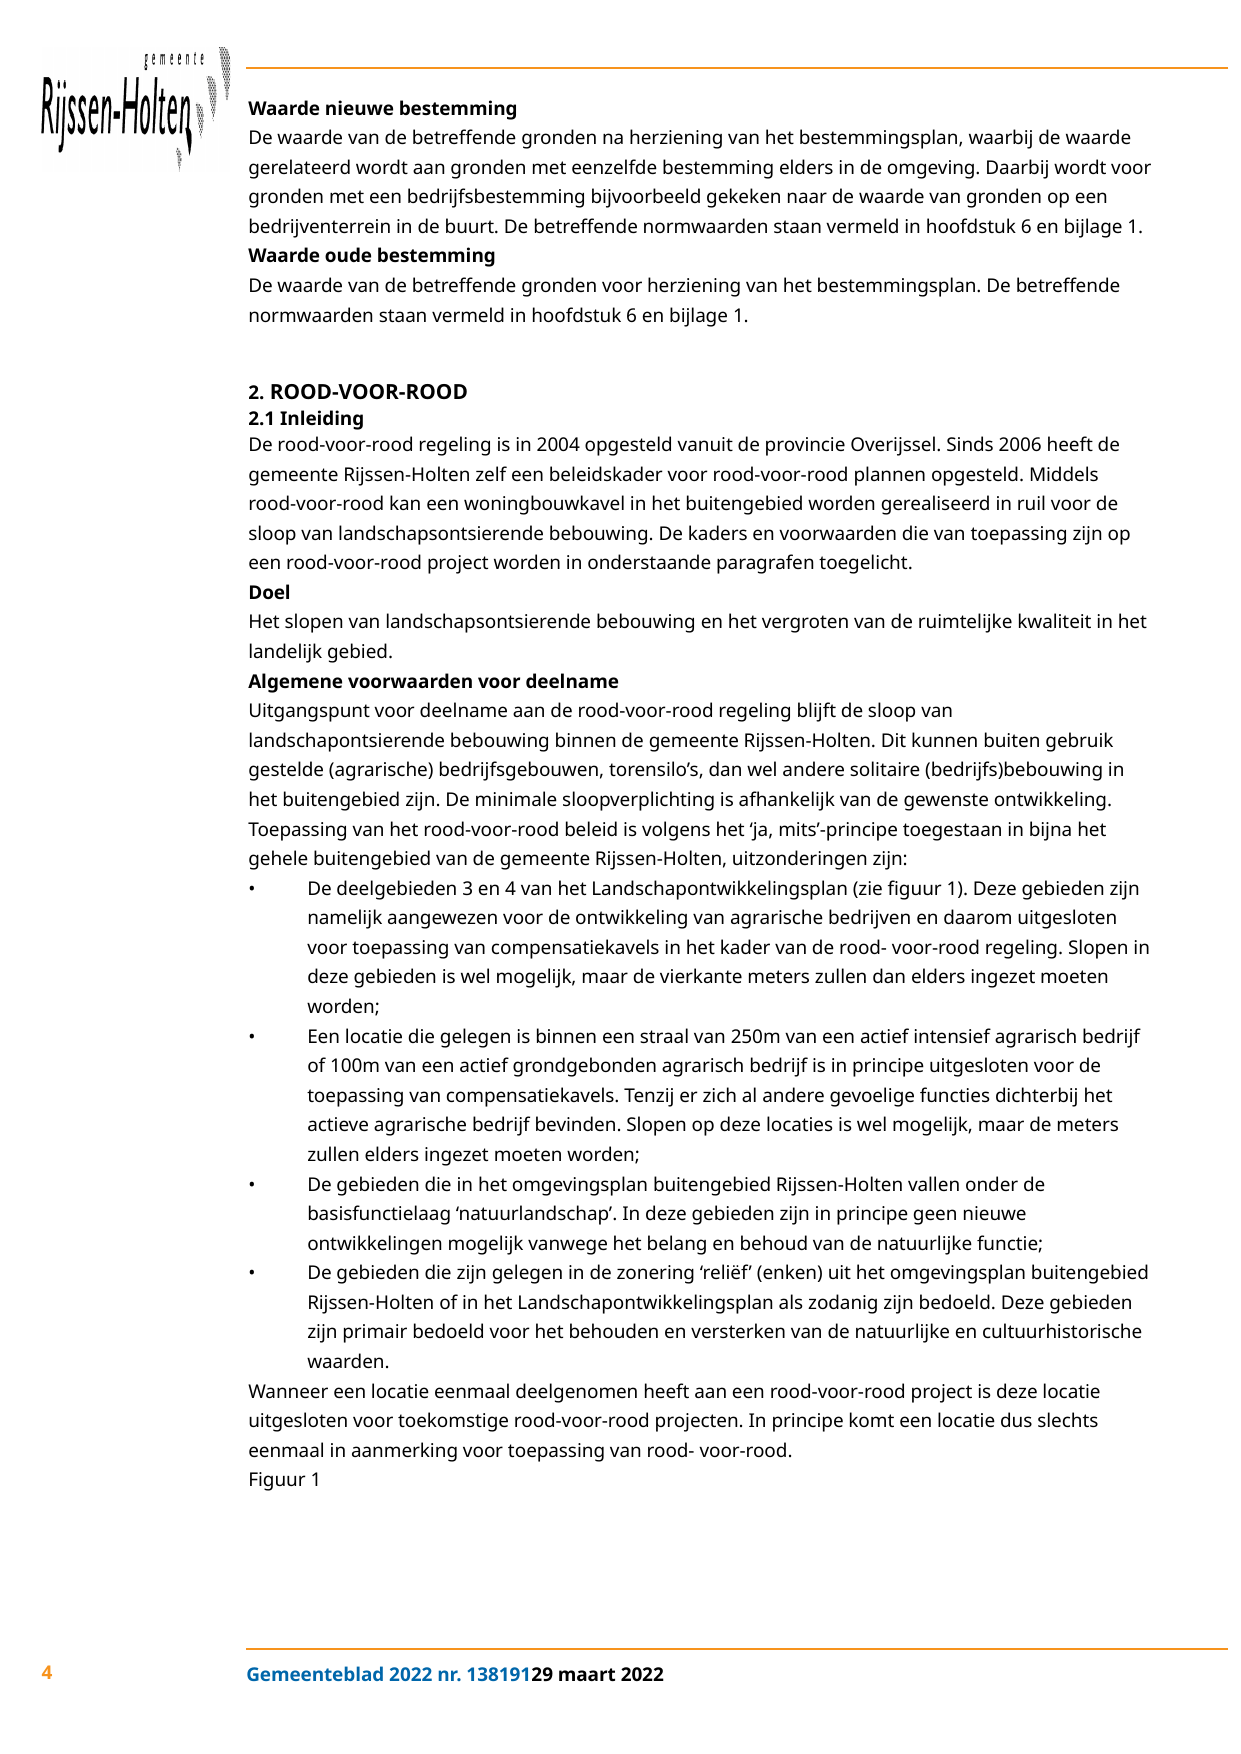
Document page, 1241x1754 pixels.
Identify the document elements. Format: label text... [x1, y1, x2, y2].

text Uitgangspunt voor deelname aan de rood-voor-rood regeling blijft de sloop van landschapontsierende bebouwing binnen de gemeente Rijssen-Holten. Dit kunnen buiten gebruik gestelde (agrarische) bedrijfsgebouwen, torensilo’s, dan wel andere solitaire (bedrijfs)bebouwing in het buitengebied zijn. De minimale sloopverplichting is afhankelijk van de gewenste ontwikkeling. [248, 697, 1152, 812]
text Waarde nieuwe bestemming [248, 95, 1152, 121]
text De waarde van de betreffende gronden voor herziening van het bestemmingsplan. De betreffende normwaarden staan vermeld in hoofdstuk 6 en bijlage 1. [248, 272, 1152, 328]
text De waarde van de betreffende gronden na herziening van het bestemmingsplan, waarbij de waarde gerelateerd wordt aan gronden met eenzelfde bestemming elders in de omgeving. Daarbij wordt voor gronden met een bedrijfsbestemming bijvoorbeeld gekeken naar de waarde van gronden op een bedrijventerrein in de buurt. De betreffende normwaarden staan vermeld in hoofdstuk 6 en bijlage 1. [248, 124, 1152, 239]
text Wanneer een locatie eenmaal deelgenomen heeft aan een rood-voor-rood project is deze locatie uitgesloten voor toekomstige rood-voor-rood projecten. In principe komt een locatie dus slechts eenmaal in aanmerking voor toepassing van rood- voor-rood. [248, 1378, 1152, 1463]
list Een locatie die gelegen is binnen een straal van 250m van een actief intensief agrarisch bedrijf of 100m van een actief grondgebonden agrarisch bedrijf is in principe uitgesloten voor de toepassing van compensatiekavels. Tenzij er zich al andere gevoelige functies dichterbij het actieve agrarische bedrijf bevinden. Slopen op deze locaties is wel mogelijk, maar de meters zullen elders ingezet moeten worden; [248, 1023, 1152, 1167]
text Waarde oude bestemming [248, 243, 1152, 268]
picture [41, 47, 231, 172]
text Toepassing van het rood-voor-rood beleid is volgens het ‘ja, mits’-principe toegestaan in bijna het gehele buitengebied van de gemeente Rijssen-Holten, uitzonderingen zijn: [248, 816, 1152, 871]
list De gebieden die in het omgevingsplan buitengebied Rijssen-Holten vallen onder de basisfunctielaag ‘natuurlandschap’. In deze gebieden zijn in principe geen nieuwe ontwikkelingen mogelijk vanwege het belang en behoud van de natuurlijke functie; [248, 1171, 1152, 1256]
text 2.1 Inleiding [248, 406, 1152, 431]
text Algemene voorwaarden voor deelname [248, 668, 1152, 694]
list De deelgebieden 3 en 4 van het Landschapontwikkelingsplan (zie figuur 1). Deze gebieden zijn namelijk aangewezen voor de ontwikkeling van agrarische bedrijven en daarom uitgesloten voor toepassing van compensatiekavels in het kader van de rood- voor-rood regeling. Slopen in deze gebieden is wel mogelijk, maar de vierkante meters zullen dan elders ingezet moeten worden; [248, 875, 1152, 1019]
text 2. ROOD-VOOR-ROOD [248, 377, 1152, 406]
text De rood-voor-rood regeling is in 2004 opgesteld vanuit de provincie Overijssel. Sinds 2006 heeft de gemeente Rijssen-Holten zelf een beleidskader voor rood-voor-rood plannen opgesteld. Middels rood-voor-rood kan een woningbouwkavel in het buitengebied worden gerealiseerd in ruil voor de sloop van landschapsontsierende bebouwing. De kaders en voorwaarden die van toepassing zijn op een rood-voor-rood project worden in onderstaande paragrafen toegelicht. [248, 431, 1152, 575]
text Het slopen van landschapsontsierende bebouwing en het vergroten van de ruimtelijke kwaliteit in het landelijk gebied. [248, 609, 1152, 664]
text Figuur 1 [248, 1467, 1152, 1492]
list De gebieden die zijn gelegen in de zonering ‘reliëf’ (enken) uit het omgevingsplan buitengebied Rijssen-Holten of in het Landschapontwikkelingsplan als zodanig zijn bedoeld. Deze gebieden zijn primair bedoeld voor het behouden en versterken van de natuurlijke en cultuurhistorische waarden. [248, 1259, 1152, 1374]
text Doel [248, 579, 1152, 605]
